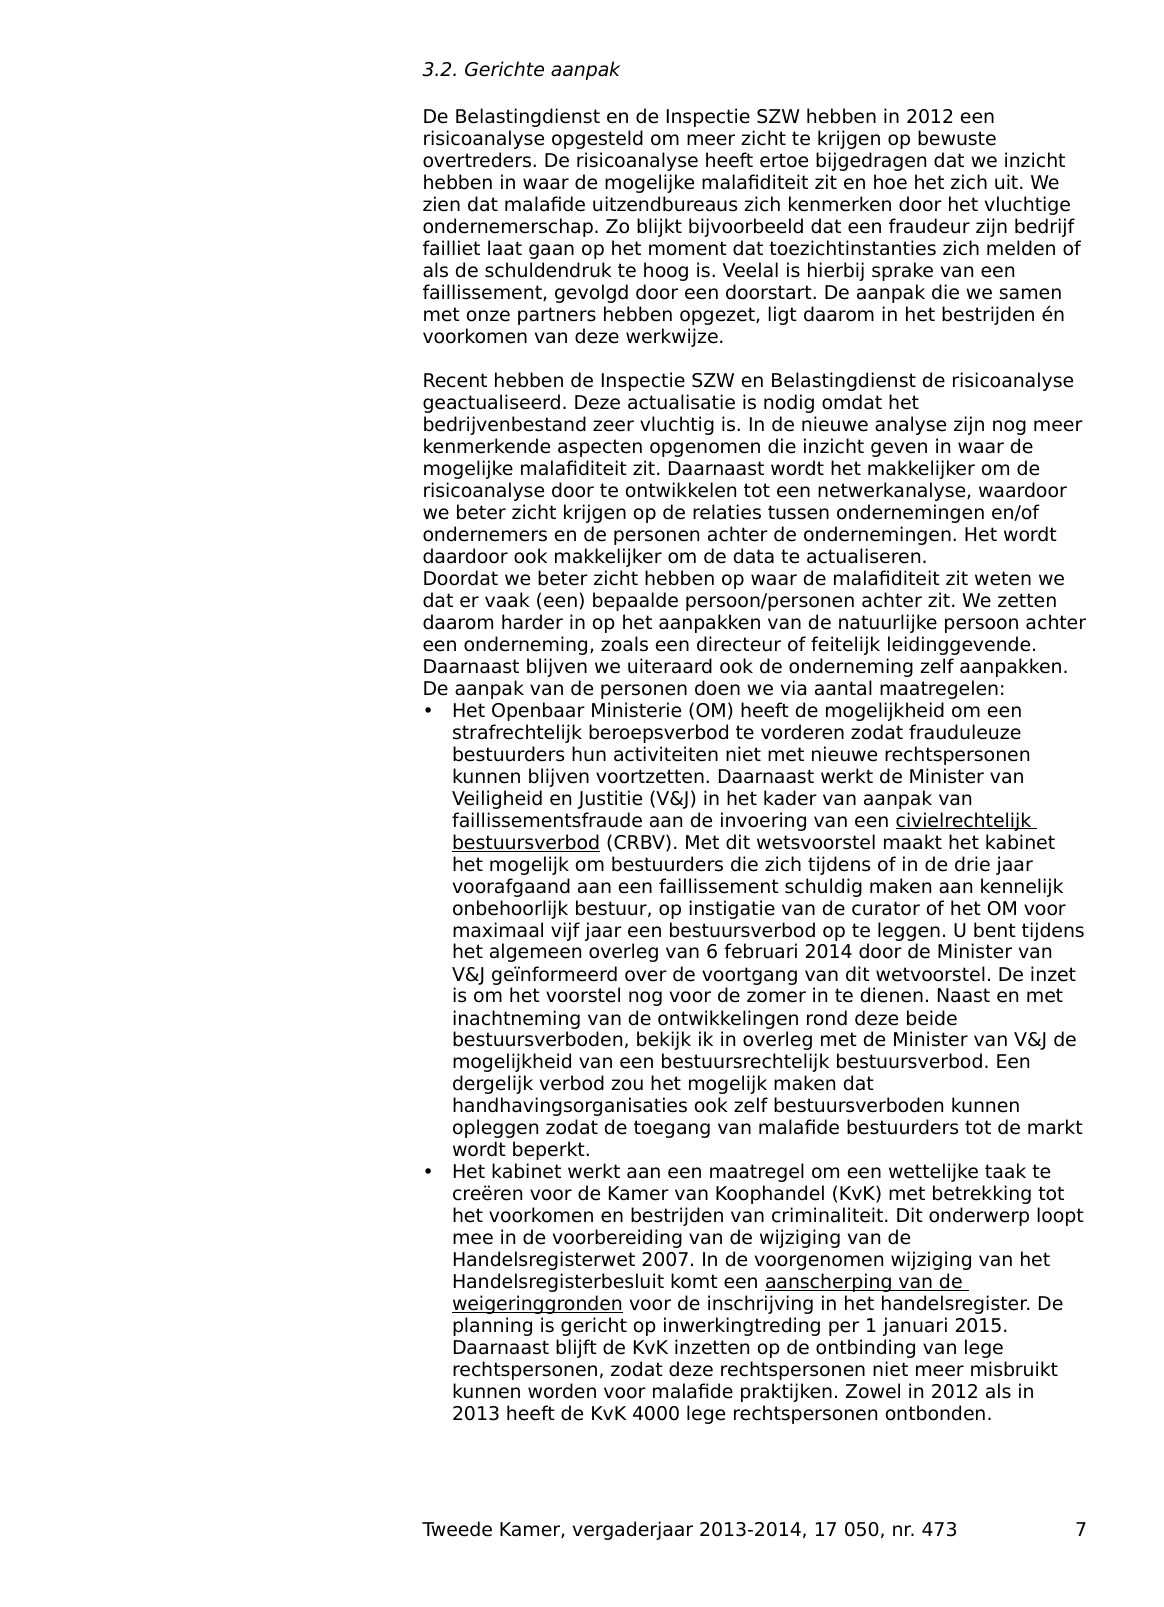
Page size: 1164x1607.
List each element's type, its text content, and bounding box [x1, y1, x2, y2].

text Doordat we beter zicht hebben op waar de malafiditeit zit weten we dat er vaak (een) bepaalde persoon/personen achter zit. We zetten daarom harder in op het aanpakken van de natuurlijke persoon achter een onderneming, zoals een directeur of feitelijk leidinggevende. Daarnaast blijven we uiteraard ook de onderneming zelf aanpakken. De aanpak van de personen doen we via aantal maatregelen: [422, 568, 1087, 700]
text De Belastingdienst en de Inspectie SZW hebben in 2012 een risicoanalyse opgesteld om meer zicht te krijgen op bewuste overtreders. De risicoanalyse heeft ertoe bijgedragen dat we inzicht hebben in waar de mogelijke malafiditeit zit en hoe het zich uit. We zien dat malafide uitzendbureaus zich kenmerken door het vluchtige ondernemerschap. Zo blijkt bijvoorbeeld dat een fraudeur zijn bedrijf failliet laat gaan op het moment dat toezichtinstanties zich melden of als de schuldendruk te hoog is. Veelal is hierbij sprake van een faillissement, gevolgd door een doorstart. De aanpak die we samen met onze partners hebben opgezet, ligt daarom in het bestrijden én voorkomen van deze werkwijze. [422, 106, 1087, 348]
text • Het kabinet werkt aan een maatregel om een wettelijke taak te creëren voor de Kamer van Koophandel (KvK) met betrekking tot het voorkomen en bestrijden van criminaliteit. Dit onderwerp loopt mee in de voorbereiding van de wijziging van de Handelsregisterwet 2007. In de voorgenomen wijziging van het Handelsregisterbesluit komt een aanscherping van de weigeringgronden voor de inschrijving in het handelsregister. De planning is gericht op inwerkingtreding per 1 januari 2015. Daarnaast blijft de KvK inzetten op de ontbinding van lege rechtspersonen, zodat deze rechtspersonen niet meer misbruikt kunnen worden voor malafide praktijken. Zowel in 2012 als in 2013 heeft de KvK 4000 lege rechtspersonen ontbonden. [422, 1161, 1087, 1425]
text Recent hebben de Inspectie SZW en Belastingdienst de risicoanalyse geactualiseerd. Deze actualisatie is nodig omdat het bedrijvenbestand zeer vluchtig is. In de nieuwe analyse zijn nog meer kenmerkende aspecten opgenomen die inzicht geven in waar de mogelijke malafiditeit zit. Daarnaast wordt het makkelijker om de risicoanalyse door te ontwikkelen tot een netwerkanalyse, waardoor we beter zicht krijgen op de relaties tussen ondernemingen en/of ondernemers en de personen achter de ondernemingen. Het wordt daardoor ook makkelijker om de data te actualiseren. [422, 370, 1087, 568]
text • Het Openbaar Ministerie (OM) heeft de mogelijkheid om een strafrechtelijk beroepsverbod te vorderen zodat frauduleuze bestuurders hun activiteiten niet met nieuwe rechtspersonen kunnen blijven voortzetten. Daarnaast werkt de Minister van Veiligheid en Justitie (V&J) in het kader van aanpak van faillissementsfraude aan de invoering van een civielrechtelijk bestuursverbod (CRBV). Met dit wetsvoorstel maakt het kabinet het mogelijk om bestuurders die zich tijdens of in de drie jaar voorafgaand aan een faillissement schuldig maken aan kennelijk onbehoorlijk bestuur, op instigatie van de curator of het OM voor maximaal vijf jaar een bestuursverbod op te leggen. U bent tijdens het algemeen overleg van 6 februari 2014 door de Minister van V&J geïnformeerd over de voortgang van dit wetvoorstel. De inzet is om het voorstel nog voor de zomer in te dienen. Naast en met inachtneming van de ontwikkelingen rond deze beide bestuursverboden, bekijk ik in overleg met de Minister van V&J de mogelijkheid van een bestuursrechtelijk bestuursverbod. Een dergelijk verbod zou het mogelijk maken dat handhavingsorganisaties ook zelf bestuursverboden kunnen opleggen zodat de toegang van malafide bestuurders tot de markt wordt beperkt. [422, 700, 1087, 1161]
subtitle 3.2. Gerichte aanpak [422, 59, 1087, 81]
